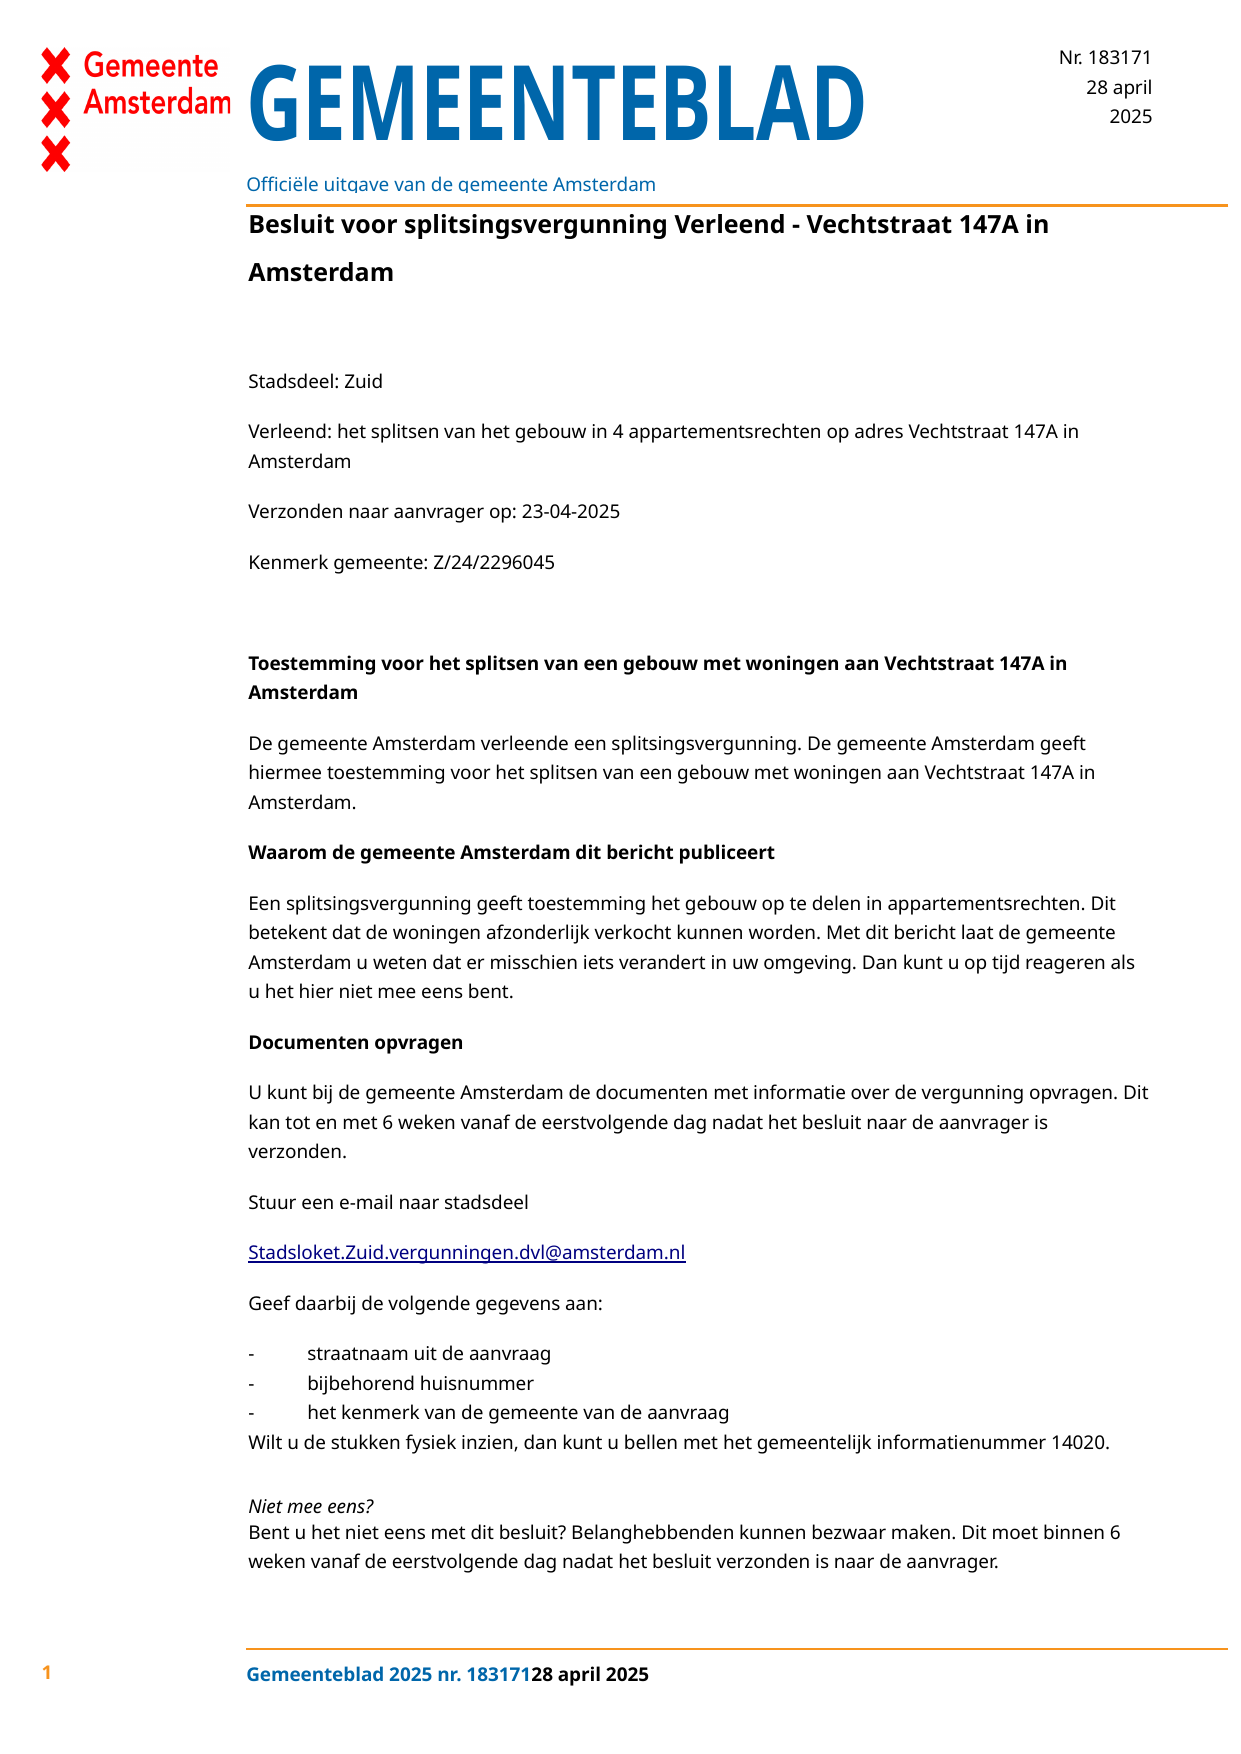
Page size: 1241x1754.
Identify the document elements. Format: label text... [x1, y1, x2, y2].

list het kenmerk van de gemeente van de aanvraag [248, 1399, 1152, 1425]
text Stadsloket.Zuid.vergunningen.dvl@amsterdam.nl [248, 1239, 1152, 1265]
text Besluit voor splitsingsvergunning Verleend - Vechtstraat 147A in Amsterdam [248, 207, 1152, 288]
text Stadsdeel: Zuid [248, 368, 1152, 394]
picture [41, 47, 231, 172]
text Een splitsingsvergunning geeft toestemming het gebouw op te delen in appartementsrechten. Dit betekent dat de woningen afzonderlijk verkocht kunnen worden. Met dit bericht laat de gemeente Amsterdam u weten dat er misschien iets verandert in uw omgeving. Dan kunt u op tijd reageren als u het hier niet mee eens bent. [248, 890, 1152, 1004]
text Verzonden naar aanvrager op: 23-04-2025 [248, 499, 1152, 524]
text Stuur een e-mail naar stadsdeel [248, 1189, 1152, 1215]
text Wilt u de stukken fysiek inzien, dan kunt u bellen met het gemeentelijk informatienummer 14020. [248, 1429, 1152, 1455]
text Geef daarbij de volgende gegevens aan: [248, 1290, 1152, 1316]
text Waarom de gemeente Amsterdam dit bericht publiceert [248, 839, 1152, 865]
text Toestemming voor het splitsen van een gebouw met woningen aan Vechtstraat 147A in Amsterdam [248, 650, 1152, 705]
text De gemeente Amsterdam verleende een splitsingsvergunning. De gemeente Amsterdam geeft hiermee toestemming voor het splitsen van een gebouw met woningen aan Vechtstraat 147A in Amsterdam. [248, 730, 1152, 815]
text Documenten opvragen [248, 1029, 1152, 1055]
text Niet mee eens? [248, 1493, 1152, 1519]
text U kunt bij de gemeente Amsterdam de documenten met informatie over de vergunning opvragen. Dit kan tot en met 6 weken vanaf de eerstvolgende dag nadat het besluit naar de aanvrager is verzonden. [248, 1079, 1152, 1164]
list bijbehorend huisnummer [248, 1370, 1152, 1396]
text Verleend: het splitsen van het gebouw in 4 appartementsrechten op adres Vechtstraat 147A in Amsterdam [248, 419, 1152, 474]
list straatnaam uit de aanvraag [248, 1340, 1152, 1366]
text Bent u het niet eens met dit besluit? Belanghebbenden kunnen bezwaar maken. Dit moet binnen 6 weken vanaf de eerstvolgende dag nadat het besluit verzonden is naar de aanvrager. [248, 1519, 1152, 1574]
text Kenmerk gemeente: Z/24/2296045 [248, 549, 1152, 575]
